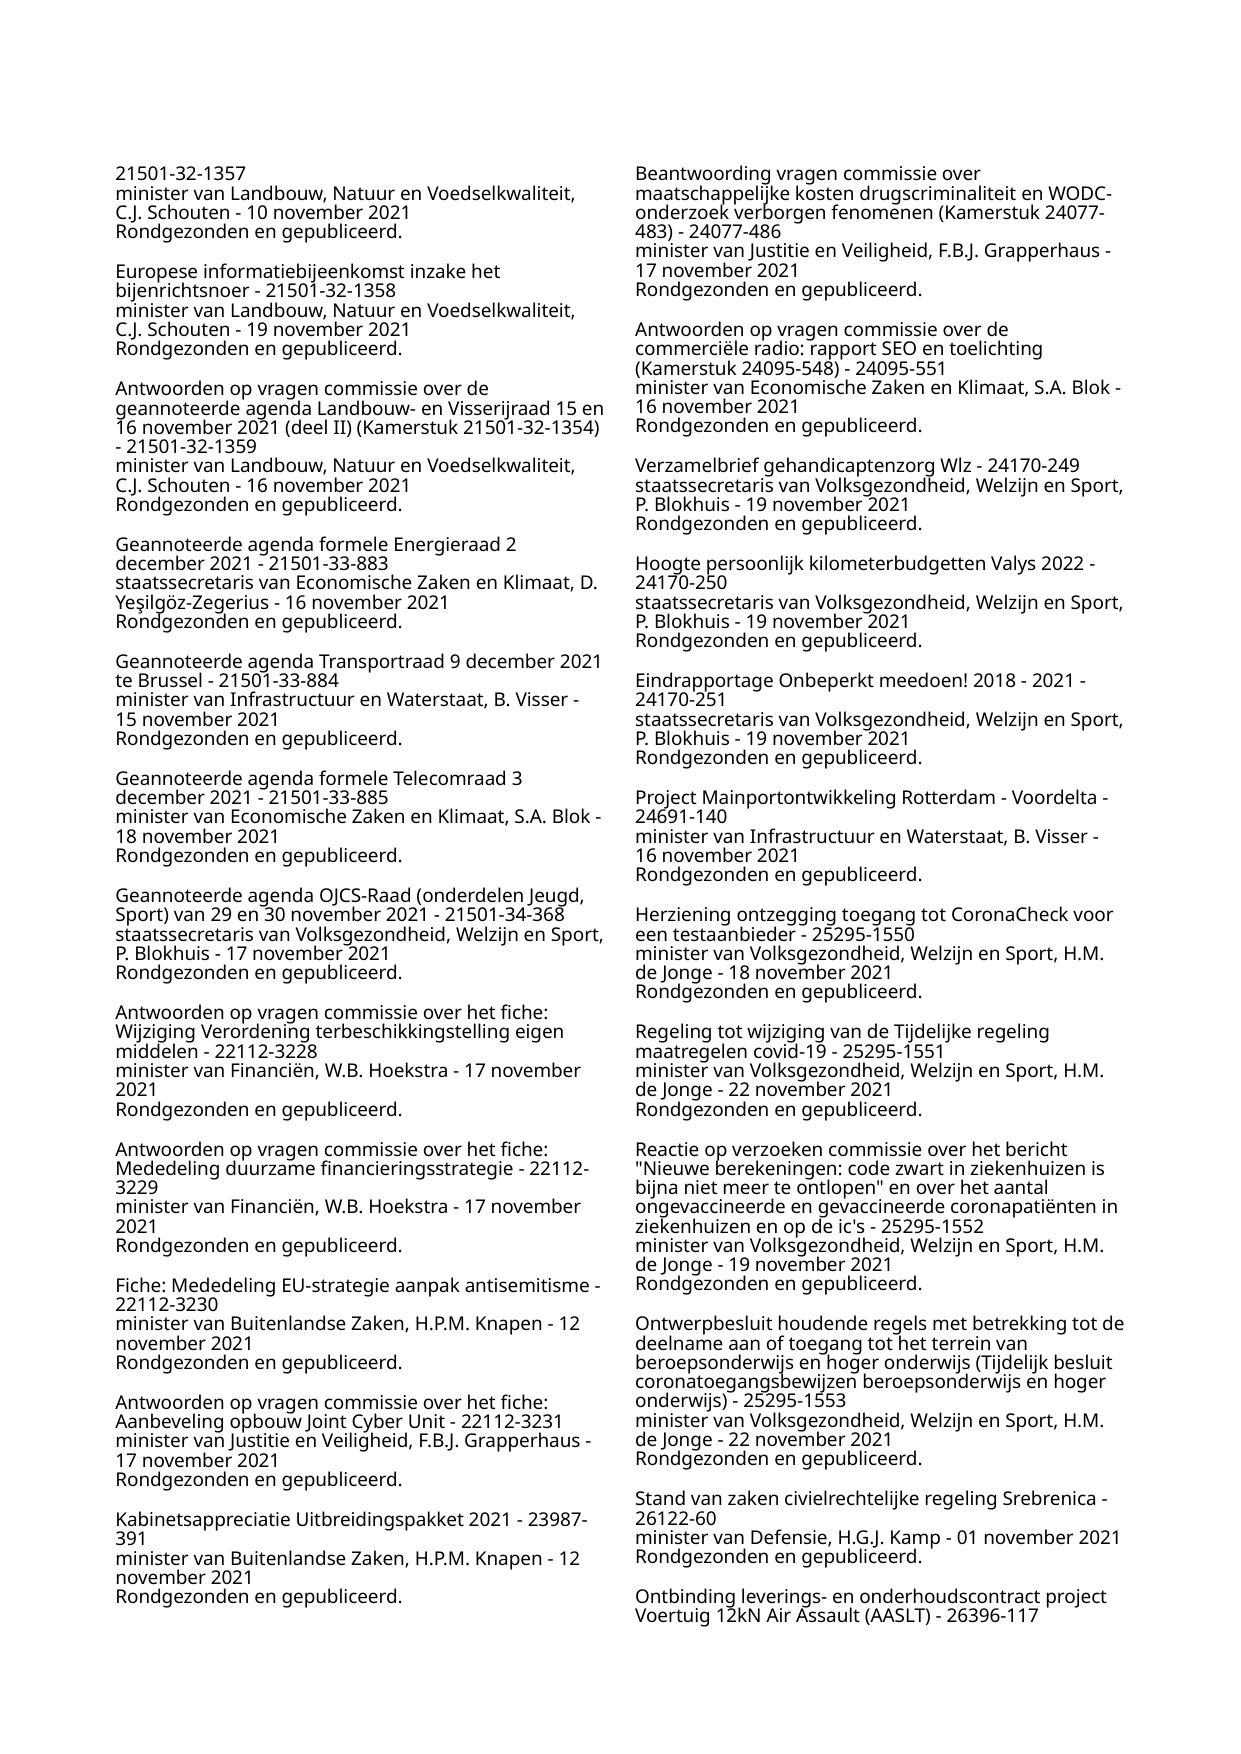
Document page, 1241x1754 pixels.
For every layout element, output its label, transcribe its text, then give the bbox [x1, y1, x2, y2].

text minister van Buitenlandse Zaken, H.P.M. Knapen - 12 november 2021 [115, 1315, 605, 1354]
text Rondgezonden en gepubliceerd. [115, 613, 605, 632]
text Rondgezonden en gepubliceerd. [115, 730, 605, 749]
text minister van Justitie en Veiligheid, F.B.J. Grapperhaus - 17 november 2021 [115, 1432, 605, 1471]
text Kabinetsappreciatie Uitbreidingspakket 2021 - 23987-391 [115, 1511, 605, 1549]
text Verzamelbrief gehandicaptenzorg Wlz - 24170-249 [635, 457, 1125, 477]
text Antwoorden op vragen commissie over het fiche: Aanbeveling opbouw Joint Cyber Unit - 22112-3231 [115, 1394, 605, 1432]
text Rondgezonden en gepubliceerd. [635, 866, 1125, 886]
text minister van Economische Zaken en Klimaat, S.A. Blok - 18 november 2021 [115, 808, 605, 847]
text Fiche: Mededeling EU-strategie aanpak antisemitisme - 22112-3230 [115, 1277, 605, 1315]
text Rondgezonden en gepubliceerd. [635, 417, 1125, 437]
text minister van Justitie en Veiligheid, F.B.J. Grapperhaus - 17 november 2021 [635, 242, 1125, 281]
text Rondgezonden en gepubliceerd. [635, 1450, 1125, 1469]
text Europese informatiebijeenkomst inzake het bijenrichtsnoer - 21501-32-1358 [115, 263, 605, 302]
text minister van Financiën, W.B. Hoekstra - 17 november 2021 [115, 1062, 605, 1101]
text Antwoorden op vragen commissie over het fiche: Wijziging Verordening terbeschikkingstelling eigen middelen - 22112-3228 [115, 1004, 605, 1062]
text Rondgezonden en gepubliceerd. [635, 632, 1125, 651]
text minister van Volksgezondheid, Welzijn en Sport, H.M. de Jonge - 19 november 2021 [635, 1237, 1125, 1275]
text staatssecretaris van Volksgezondheid, Welzijn en Sport, P. Blokhuis - 17 november 2021 [115, 926, 605, 964]
text Hoogte persoonlijk kilometerbudgetten Valys 2022 - 24170-250 [635, 555, 1125, 594]
text minister van Volksgezondheid, Welzijn en Sport, H.M. de Jonge - 22 november 2021 [635, 1412, 1125, 1450]
text minister van Infrastructuur en Waterstaat, B. Visser - 15 november 2021 [115, 691, 605, 730]
text Rondgezonden en gepubliceerd. [115, 223, 605, 242]
text Rondgezonden en gepubliceerd. [115, 1471, 605, 1490]
text Rondgezonden en gepubliceerd. [115, 340, 605, 359]
text Antwoorden op vragen commissie over het fiche: Mededeling duurzame financieringsstrategie - 22112-3229 [115, 1141, 605, 1198]
text Rondgezonden en gepubliceerd. [635, 983, 1125, 1003]
text minister van Landbouw, Natuur en Voedselkwaliteit, C.J. Schouten - 10 november 2021 [115, 184, 605, 223]
text Rondgezonden en gepubliceerd. [115, 847, 605, 866]
text Rondgezonden en gepubliceerd. [115, 496, 605, 515]
text staatssecretaris van Volksgezondheid, Welzijn en Sport, P. Blokhuis - 19 november 2021 [635, 711, 1125, 749]
text staatssecretaris van Economische Zaken en Klimaat, D. Yeşilgöz-Zegerius - 16 november 2021 [115, 574, 605, 613]
text Geannoteerde agenda formele Energieraad 2 december 2021 - 21501-33-883 [115, 536, 605, 574]
text Rondgezonden en gepubliceerd. [635, 1275, 1125, 1295]
text Rondgezonden en gepubliceerd. [115, 1101, 605, 1120]
text minister van Landbouw, Natuur en Voedselkwaliteit, C.J. Schouten - 16 november 2021 [115, 457, 605, 496]
text Antwoorden op vragen commissie over de commerciële radio: rapport SEO en toelichting (Kamerstuk 24095-548) - 24095-551 [635, 321, 1125, 379]
text Antwoorden op vragen commissie over de geannoteerde agenda Landbouw- en Visserijraad 15 en 16 november 2021 (deel II) (Kamerstuk 21501-32-1354) - 21501-32-1359 [115, 380, 605, 457]
text Rondgezonden en gepubliceerd. [635, 515, 1125, 534]
text minister van Financiën, W.B. Hoekstra - 17 november 2021 [115, 1198, 605, 1237]
text minister van Buitenlandse Zaken, H.P.M. Knapen - 12 november 2021 [115, 1549, 605, 1588]
text Geannoteerde agenda OJCS-Raad (onderdelen Jeugd, Sport) van 29 en 30 november 2021 - 21501-34-368 [115, 887, 605, 926]
text minister van Infrastructuur en Waterstaat, B. Visser - 16 november 2021 [635, 828, 1125, 866]
text Rondgezonden en gepubliceerd. [115, 1354, 605, 1373]
text Regeling tot wijziging van de Tijdelijke regeling maatregelen covid-19 - 25295-1551 [635, 1023, 1125, 1062]
text Herziening ontzegging toegang tot CoronaCheck voor een testaanbieder - 25295-1550 [635, 906, 1125, 945]
text Beantwoording vragen commissie over maatschappelijke kosten drugscriminaliteit en WODC-onderzoek verborgen fenomenen (Kamerstuk 24077-483) - 24077-486 [635, 165, 1125, 242]
text Rondgezonden en gepubliceerd. [635, 1548, 1125, 1567]
text - 21501-32-1357 [115, 165, 605, 184]
text Eindrapportage Onbeperkt meedoen! 2018 - 2021 - 24170-251 [635, 672, 1125, 711]
text Project Mainportontwikkeling Rotterdam - Voordelta - 24691-140 [635, 789, 1125, 828]
text staatssecretaris van Volksgezondheid, Welzijn en Sport, P. Blokhuis - 19 november 2021 [635, 477, 1125, 515]
text Rondgezonden en gepubliceerd. [115, 1237, 605, 1256]
text Rondgezonden en gepubliceerd. [115, 964, 605, 983]
text Rondgezonden en gepubliceerd. [115, 1588, 605, 1607]
text staatssecretaris van Volksgezondheid, Welzijn en Sport, P. Blokhuis - 19 november 2021 [635, 594, 1125, 632]
text Rondgezonden en gepubliceerd. [635, 749, 1125, 768]
text Stand van zaken civielrechtelijke regeling Srebrenica - 26122-60 [635, 1490, 1125, 1529]
text Reactie op verzoeken commissie over het bericht "Nieuwe berekeningen: code zwart in ziekenhuizen is bijna niet meer te ontlopen" en over het aantal ongevaccineerde en gevaccineerde coronapatiënten in ziekenhuizen en op de ic's - 25295-1552 [635, 1141, 1125, 1237]
text Ontwerpbesluit houdende regels met betrekking tot de deelname aan of toegang tot het terrein van beroepsonderwijs en hoger onderwijs (Tijdelijk besluit coronatoegangsbewijzen beroepsonderwijs en hoger onderwijs) - 25295-1553 [635, 1315, 1125, 1412]
text Geannoteerde agenda Transportraad 9 december 2021 te Brussel - 21501-33-884 [115, 653, 605, 691]
text minister van Volksgezondheid, Welzijn en Sport, H.M. de Jonge - 22 november 2021 [635, 1062, 1125, 1101]
text Geannoteerde agenda formele Telecomraad 3 december 2021 - 21501-33-885 [115, 770, 605, 808]
text minister van Landbouw, Natuur en Voedselkwaliteit, C.J. Schouten - 19 november 2021 [115, 302, 605, 340]
text minister van Volksgezondheid, Welzijn en Sport, H.M. de Jonge - 18 november 2021 [635, 945, 1125, 983]
text Rondgezonden en gepubliceerd. [635, 281, 1125, 300]
text minister van Economische Zaken en Klimaat, S.A. Blok - 16 november 2021 [635, 379, 1125, 417]
text Rondgezonden en gepubliceerd. [635, 1101, 1125, 1120]
text minister van Defensie, H.G.J. Kamp - 01 november 2021 [635, 1529, 1125, 1548]
text Ontbinding leverings- en onderhoudscontract project Voertuig 12kN Air Assault (AASLT) - 26396-117 [635, 1588, 1125, 1627]
